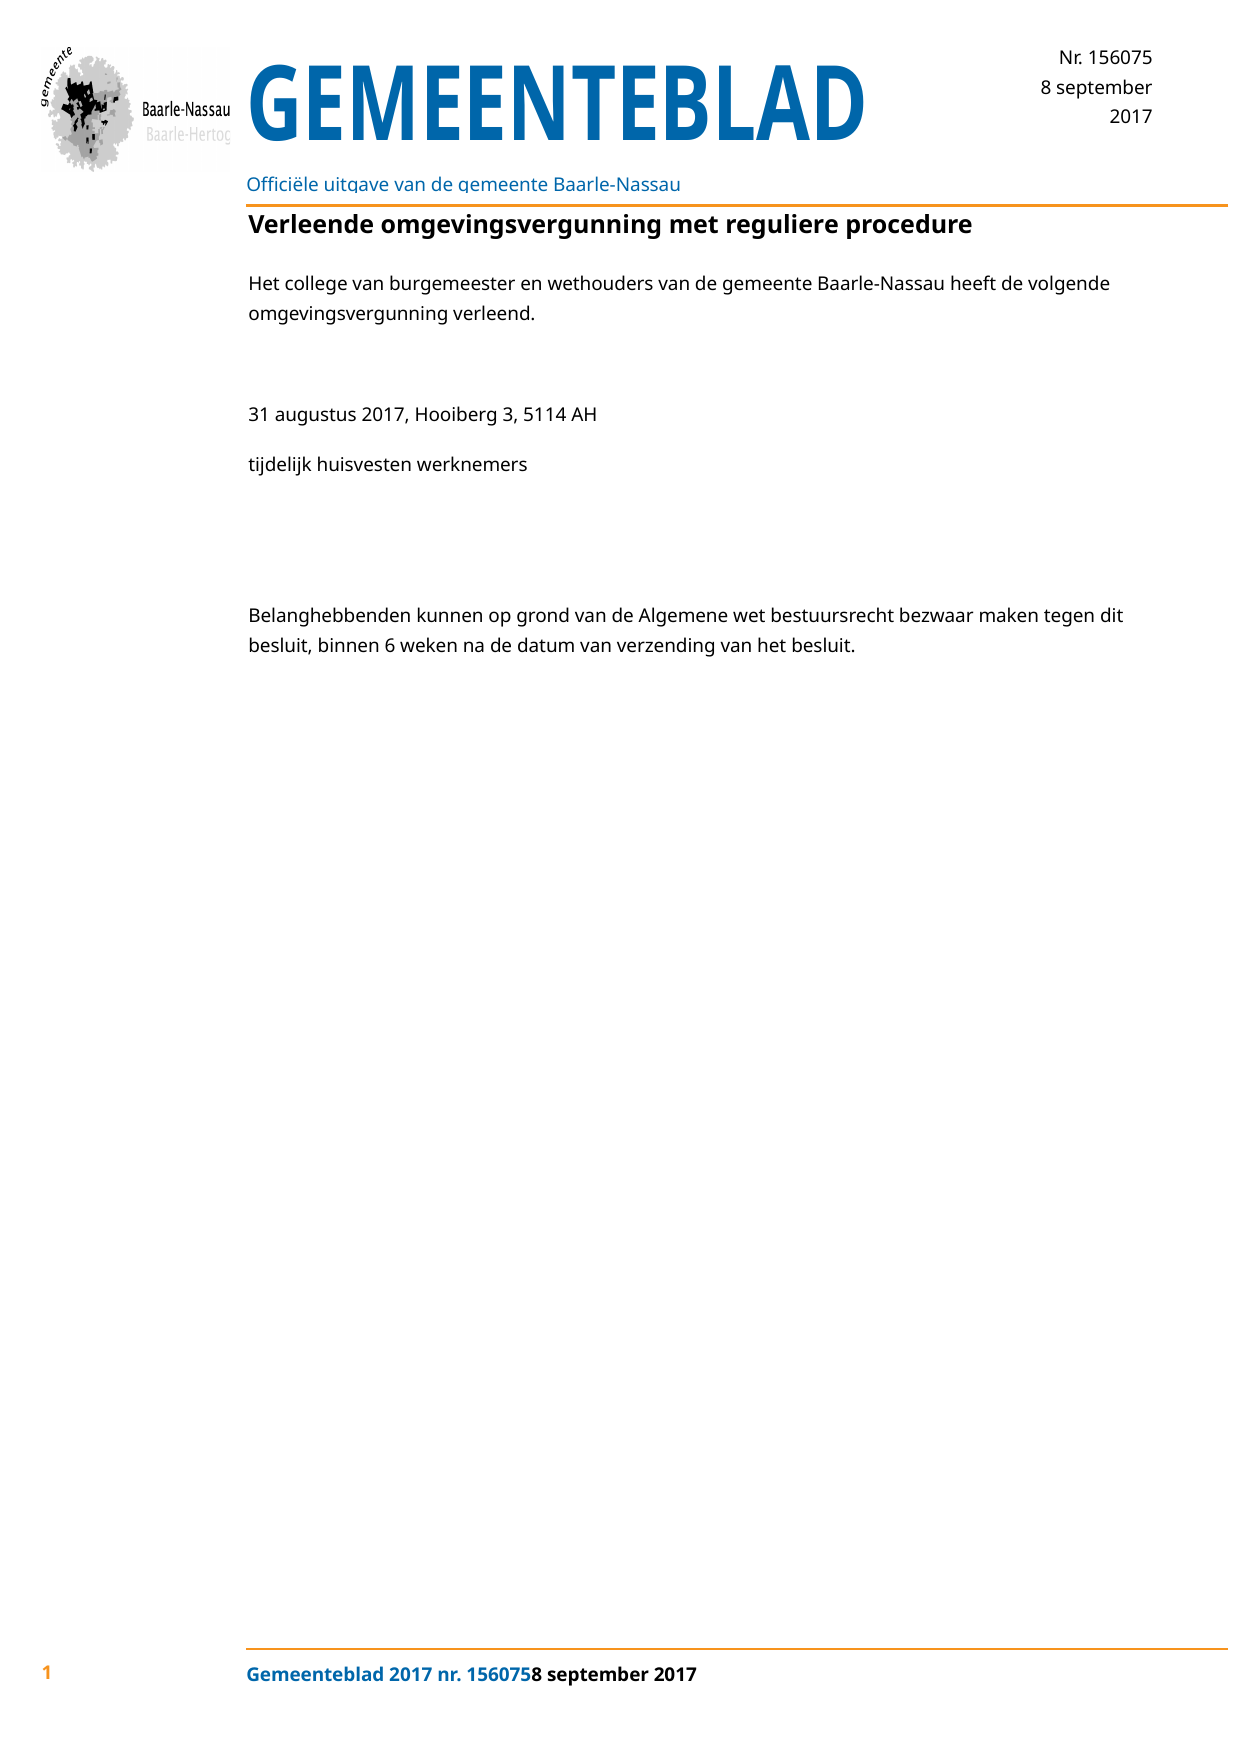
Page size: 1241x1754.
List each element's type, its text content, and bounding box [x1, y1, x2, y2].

text Belanghebbenden kunnen op grond van de Algemene wet bestuursrecht bezwaar maken tegen dit besluit, binnen 6 weken na de datum van verzending van het besluit. [248, 602, 1152, 658]
picture [41, 47, 231, 172]
text 31 augustus 2017, Hooiberg 3, 5114 AH [248, 401, 1152, 426]
text Het college van burgemeester en wethouders van de gemeente Baarle-Nassau heeft de volgende omgevingsvergunning verleend. [248, 270, 1152, 326]
text Verleende omgevingsvergunning met reguliere procedure [248, 207, 1152, 241]
text tijdelijk huisvesten werknemers [248, 451, 1152, 477]
